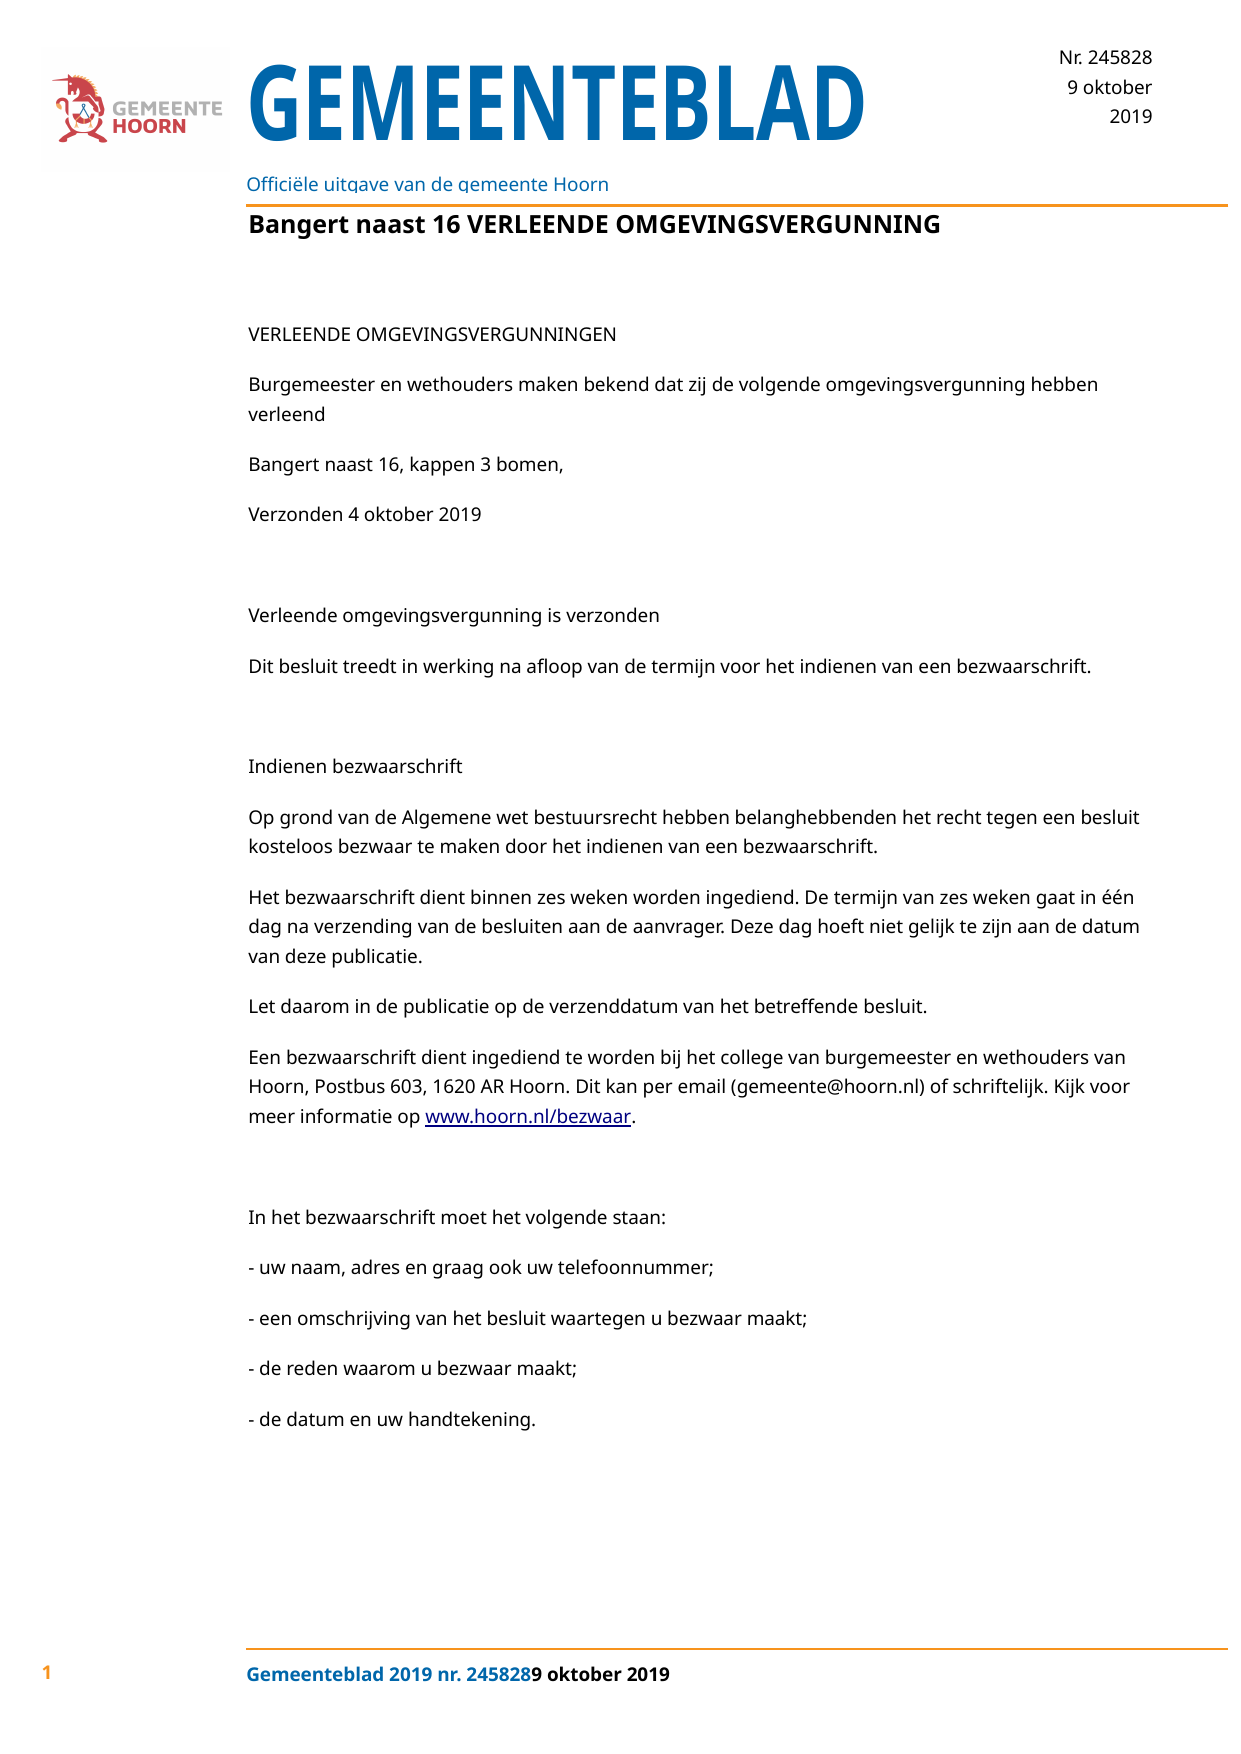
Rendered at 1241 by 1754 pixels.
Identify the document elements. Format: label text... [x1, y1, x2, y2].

text Verzonden 4 oktober 2019 [248, 502, 1152, 527]
text Let daarom in de publicatie op de verzenddatum van het betreffende besluit. [248, 994, 1152, 1019]
text - een omschrijving van het besluit waartegen u bezwaar maakt; [248, 1305, 1152, 1331]
picture [41, 47, 231, 172]
text Het bezwaarschrift dient binnen zes weken worden ingediend. De termijn van zes weken gaat in één dag na verzending van de besluiten aan de aanvrager. Deze dag hoeft niet gelijk te zijn aan de datum van deze publicatie. [248, 884, 1152, 969]
text Dit besluit treedt in werking na afloop van de termijn voor het indienen van een bezwaarschrift. [248, 653, 1152, 678]
text In het bezwaarschrift moet het volgende staan: [248, 1204, 1152, 1230]
text Indienen bezwaarschrift [248, 754, 1152, 779]
text VERLEENDE OMGEVINGSVERGUNNINGEN [248, 321, 1152, 346]
text Een bezwaarschrift dient ingediend te worden bij het college van burgemeester en wethouders van Hoorn, Postbus 603, 1620 AR Hoorn. Dit kan per email (gemeente@hoorn.nl) of schriftelijk. Kijk voor meer informatie op www.hoorn.nl/bezwaar. [248, 1044, 1152, 1129]
text Op grond van de Algemene wet bestuursrecht hebben belanghebbenden het recht tegen een besluit kosteloos bezwaar te maken door het indienen van een bezwaarschrift. [248, 804, 1152, 859]
text - de datum en uw handtekening. [248, 1406, 1152, 1431]
text Burgemeester en wethouders maken bekend dat zij de volgende omgevingsvergunning hebben verleend [248, 371, 1152, 426]
text - de reden waarom u bezwaar maakt; [248, 1355, 1152, 1381]
text Bangert naast 16 VERLEENDE OMGEVINGSVERGUNNING [248, 207, 1152, 241]
text Bangert naast 16, kappen 3 bomen, [248, 451, 1152, 477]
text Verleende omgevingsvergunning is verzonden [248, 602, 1152, 628]
text - uw naam, adres en graag ook uw telefoonnummer; [248, 1254, 1152, 1280]
